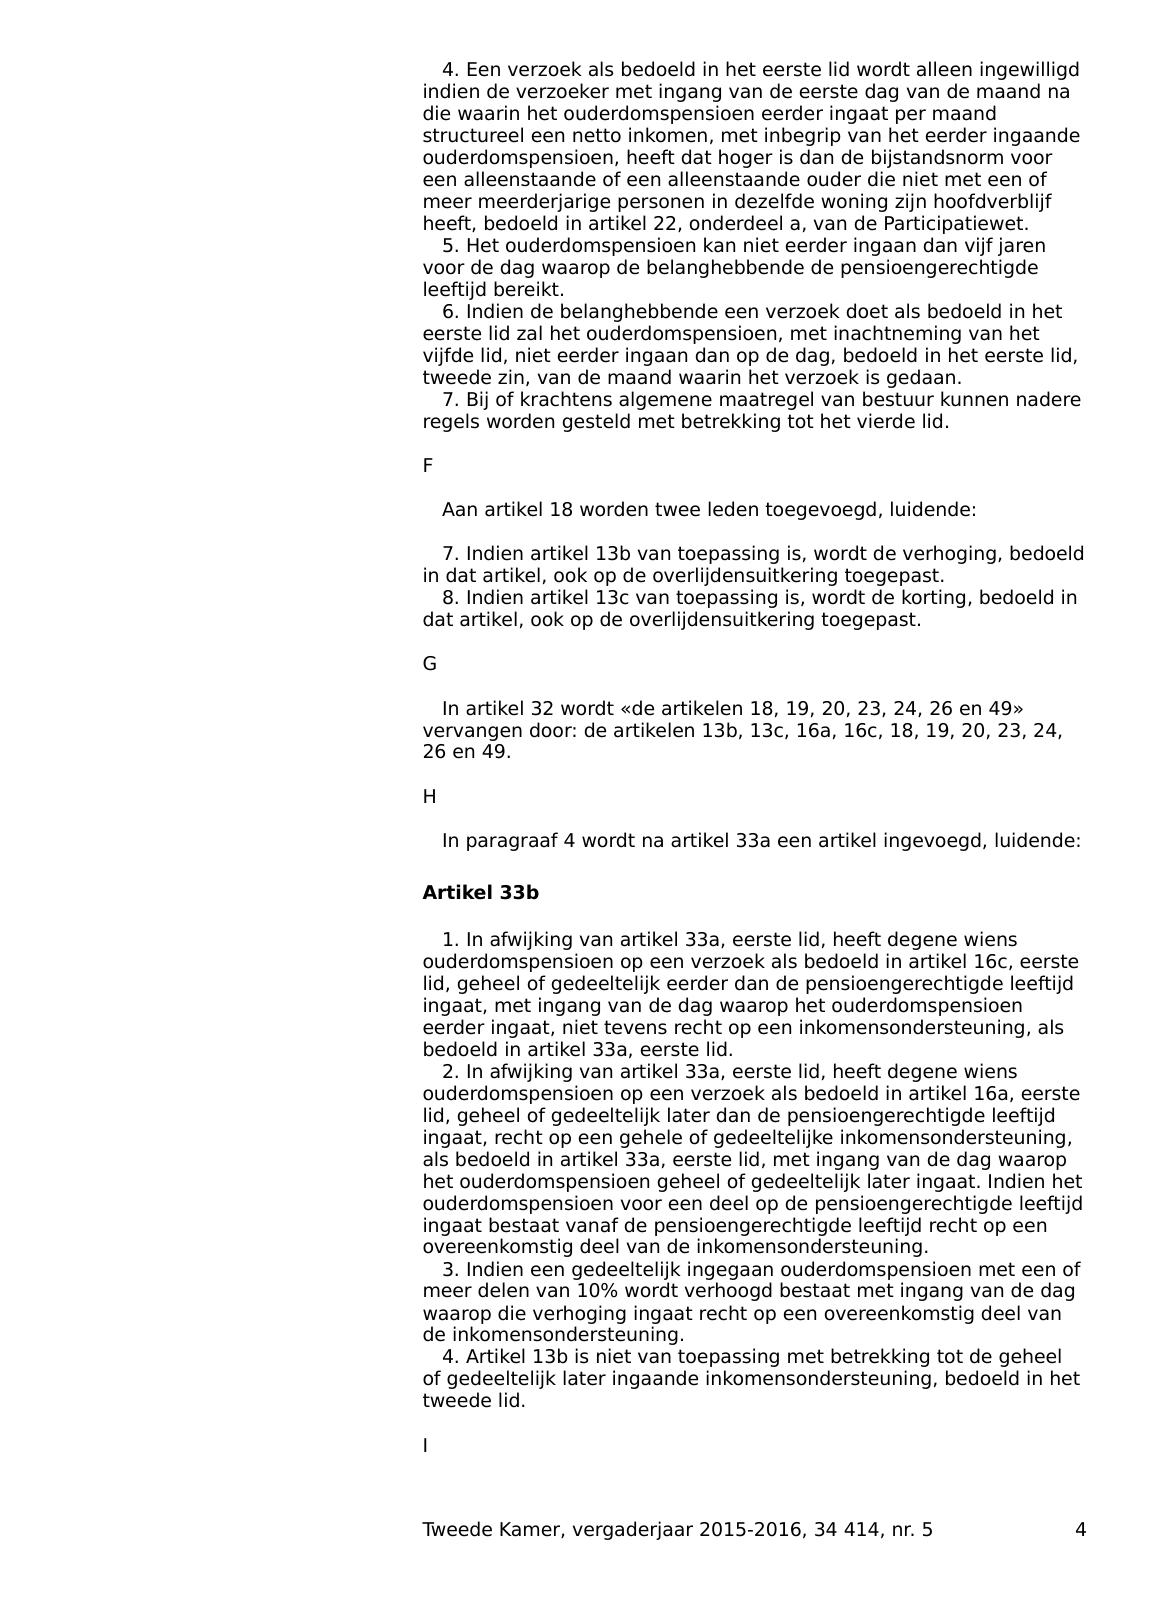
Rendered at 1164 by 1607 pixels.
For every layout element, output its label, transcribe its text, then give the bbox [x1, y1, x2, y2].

text 2. In afwijking van artikel 33a, eerste lid, heeft degene wiens ouderdomspensioen op een verzoek als bedoeld in artikel 16a, eerste lid, geheel of gedeeltelijk later dan de pensioengerechtigde leeftijd ingaat, recht op een gehele of gedeeltelijke inkomensondersteuning, als bedoeld in artikel 33a, eerste lid, met ingang van de dag waarop het ouderdomspensioen geheel of gedeeltelijk later ingaat. Indien het ouderdomspensioen voor een deel op de pensioengerechtigde leeftijd ingaat bestaat vanaf de pensioengerechtigde leeftijd recht op een overeenkomstig deel van de inkomensondersteuning. [422, 1061, 1087, 1258]
text In paragraaf 4 wordt na artikel 33a een artikel ingevoegd, luidende: [422, 830, 1087, 852]
text 4. Een verzoek als bedoeld in het eerste lid wordt alleen ingewilligd indien de verzoeker met ingang van de eerste dag van de maand na die waarin het ouderdomspensioen eerder ingaat per maand structureel een netto inkomen, met inbegrip van het eerder ingaande ouderdomspensioen, heeft dat hoger is dan de bijstandsnorm voor een alleenstaande of een alleenstaande ouder die niet met een of meer meerderjarige personen in dezelfde woning zijn hoofdverblijf heeft, bedoeld in artikel 22, onderdeel a, van de Participatiewet. [422, 59, 1087, 235]
text 6. Indien de belanghebbende een verzoek doet als bedoeld in het eerste lid zal het ouderdomspensioen, met inachtneming van het vijfde lid, niet eerder ingaan dan op de dag, bedoeld in het eerste lid, tweede zin, van de maand waarin het verzoek is gedaan. [422, 301, 1087, 389]
text 4. Artikel 13b is niet van toepassing met betrekking tot de geheel of gedeeltelijk later ingaande inkomensondersteuning, bedoeld in het tweede lid. [422, 1346, 1087, 1412]
text Aan artikel 18 worden twee leden toegevoegd, luidende: [422, 499, 1087, 521]
text I [422, 1434, 1087, 1456]
text 3. Indien een gedeeltelijk ingegaan ouderdomspensioen met een of meer delen van 10% wordt verhoogd bestaat met ingang van de dag waarop die verhoging ingaat recht op een overeenkomstig deel van de inkomensondersteuning. [422, 1258, 1087, 1346]
text 5. Het ouderdomspensioen kan niet eerder ingaan dan vijf jaren voor de dag waarop de belanghebbende de pensioengerechtigde leeftijd bereikt. [422, 235, 1087, 301]
subtitle Artikel 33b [422, 882, 1087, 904]
text In artikel 32 wordt «de artikelen 18, 19, 20, 23, 24, 26 en 49» vervangen door: de artikelen 13b, 13c, 16a, 16c, 18, 19, 20, 23, 24, 26 en 49. [422, 697, 1087, 763]
text 7. Indien artikel 13b van toepassing is, wordt de verhoging, bedoeld in dat artikel, ook op de overlijdensuitkering toegepast. [422, 543, 1087, 587]
text 8. Indien artikel 13c van toepassing is, wordt de korting, bedoeld in dat artikel, ook op de overlijdensuitkering toegepast. [422, 587, 1087, 631]
text F [422, 455, 1087, 477]
text G [422, 653, 1087, 675]
text H [422, 786, 1087, 808]
text 7. Bij of krachtens algemene maatregel van bestuur kunnen nadere regels worden gesteld met betrekking tot het vierde lid. [422, 389, 1087, 433]
text 1. In afwijking van artikel 33a, eerste lid, heeft degene wiens ouderdomspensioen op een verzoek als bedoeld in artikel 16c, eerste lid, geheel of gedeeltelijk eerder dan de pensioengerechtigde leeftijd ingaat, met ingang van de dag waarop het ouderdomspensioen eerder ingaat, niet tevens recht op een inkomensondersteuning, als bedoeld in artikel 33a, eerste lid. [422, 929, 1087, 1061]
